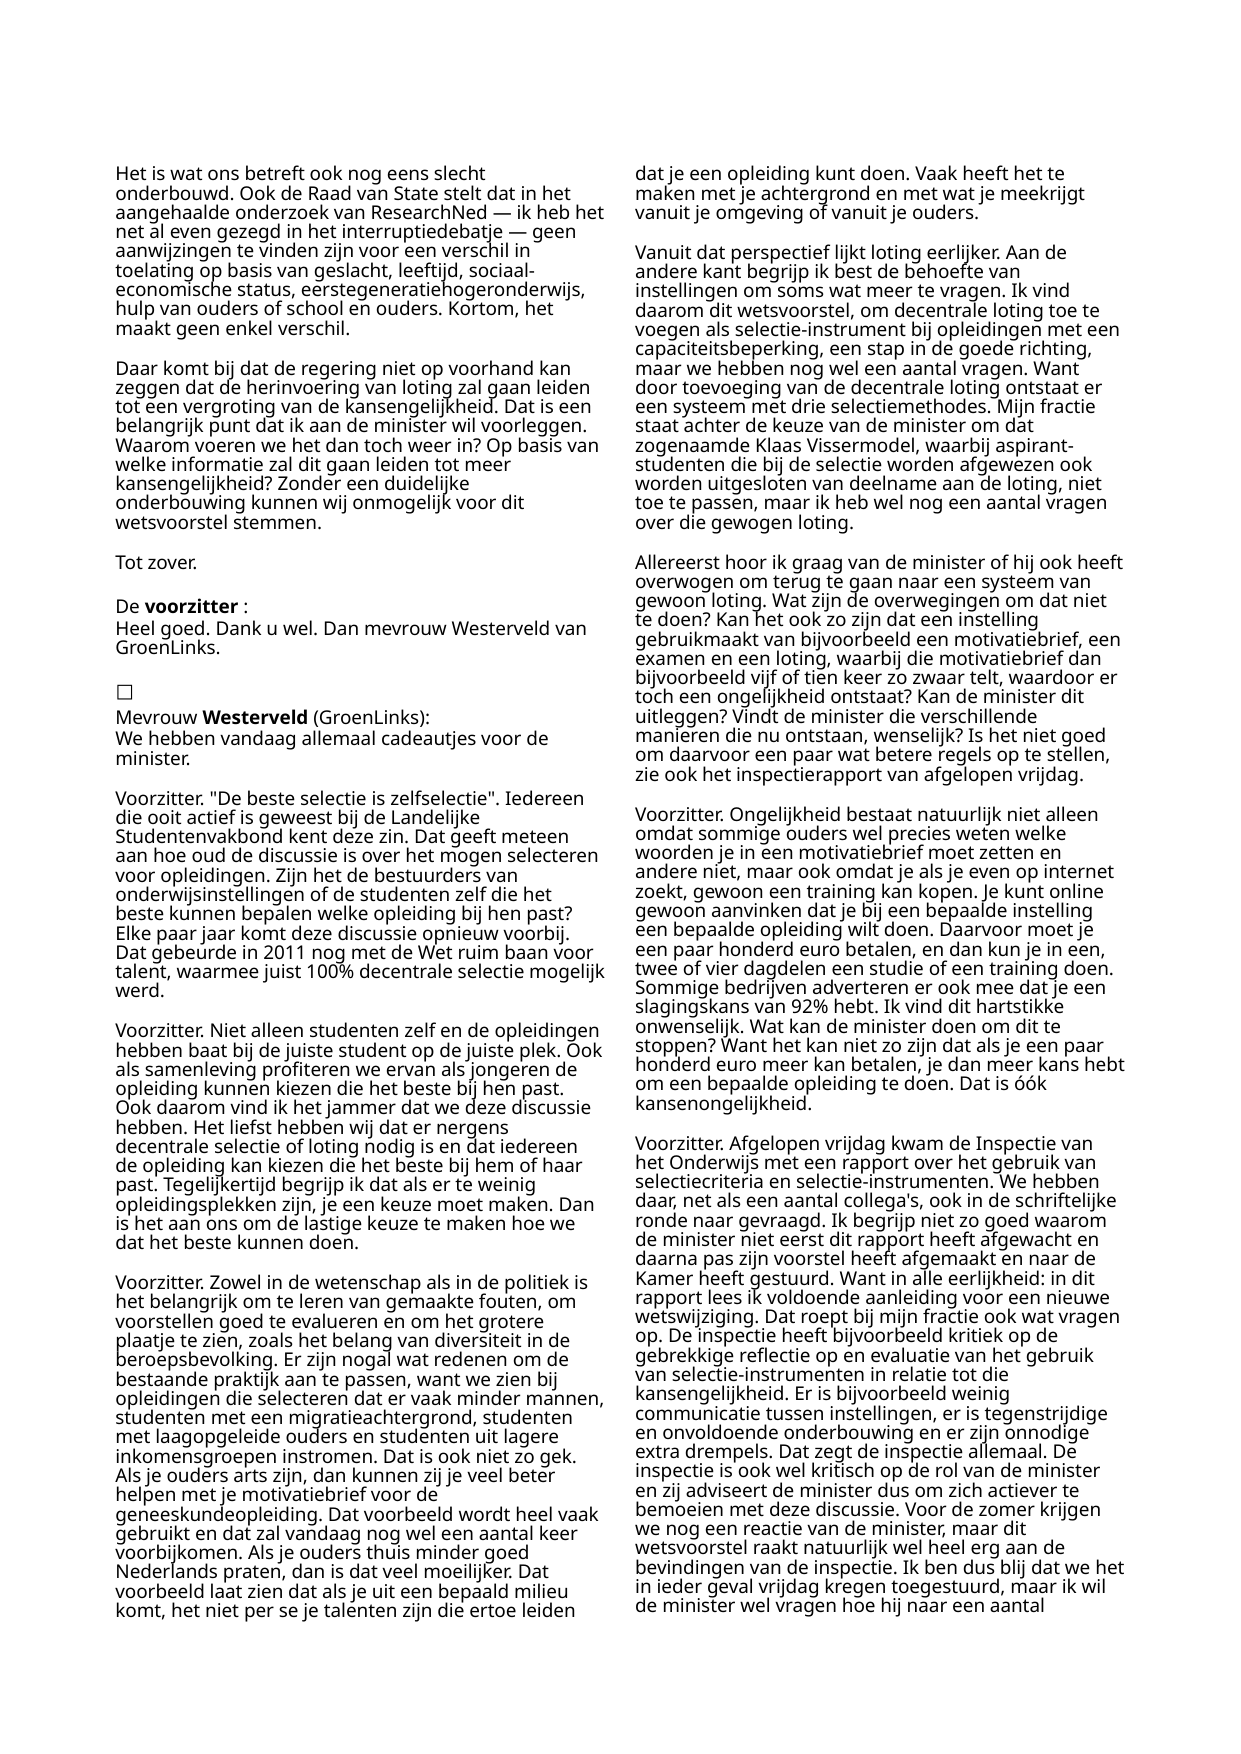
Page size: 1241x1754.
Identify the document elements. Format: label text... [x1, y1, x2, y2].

text ⬜ [115, 679, 605, 704]
text Voorzitter. Ongelijkheid bestaat natuurlijk niet alleen omdat sommige ouders wel precies weten welke woorden je in een motivatiebrief moet zetten en andere niet, maar ook omdat je als je even op internet zoekt, gewoon een training kan kopen. Je kunt online gewoon aanvinken dat je bij een bepaalde instelling een bepaalde opleiding wilt doen. Daarvoor moet je een paar honderd euro betalen, en dan kun je in een, twee of vier dagdelen een studie of een training doen. Sommige bedrijven adverteren er ook mee dat je een slagingskans van 92% hebt. Ik vind dit hartstikke onwenselijk. Wat kan de minister doen om dit te stoppen? Want het kan niet zo zijn dat als je een paar honderd euro meer kan betalen, je dan meer kans hebt om een bepaalde opleiding te doen. Dat is óók kansenongelijkheid. [635, 806, 1125, 1114]
text Voorzitter. Niet alleen studenten zelf en de opleidingen hebben baat bij de juiste student op de juiste plek. Ook als samenleving profiteren we ervan als jongeren de opleiding kunnen kiezen die het beste bij hen past. Ook daarom vind ik het jammer dat we deze discussie hebben. Het liefst hebben wij dat er nergens decentrale selectie of loting nodig is en dat iedereen de opleiding kan kiezen die het beste bij hem of haar past. Tegelijkertijd begrijp ik dat als er te weinig opleidingsplekken zijn, je een keuze moet maken. Dan is het aan ons om de lastige keuze te maken hoe we dat het beste kunnen doen. [115, 1022, 605, 1253]
text Daar komt bij dat de regering niet op voorhand kan zeggen dat de herinvoering van loting zal gaan leiden tot een vergroting van de kansengelijkheid. Dat is een belangrijk punt dat ik aan de minister wil voorleggen. Waarom voeren we het dan toch weer in? Op basis van welke informatie zal dit gaan leiden tot meer kansengelijkheid? Zonder een duidelijke onderbouwing kunnen wij onmogelijk voor dit wetsvoorstel stemmen. [115, 359, 605, 533]
text Vanuit dat perspectief lijkt loting eerlijker. Aan de andere kant begrijp ik best de behoefte van instellingen om soms wat meer te vragen. Ik vind daarom dit wetsvoorstel, om decentrale loting toe te voegen als selectie-instrument bij opleidingen met een capaciteitsbeperking, een stap in de goede richting, maar we hebben nog wel een aantal vragen. Want door toevoeging van de decentrale loting ontstaat er een systeem met drie selectiemethodes. Mijn fractie staat achter de keuze van de minister om dat zogenaamde Klaas Vissermodel, waarbij aspirant-studenten die bij de selectie worden afgewezen ook worden uitgesloten van deelname aan de loting, niet toe te passen, maar ik heb wel nog een aantal vragen over die gewogen loting. [635, 244, 1125, 533]
text Heel goed. Dank u wel. Dan mevrouw Westerveld van GroenLinks. [115, 619, 605, 658]
text dat je een opleiding kunt doen. Vaak heeft het te maken met je achtergrond en met wat je meekrijgt vanuit je omgeving of vanuit je ouders. [635, 165, 1125, 223]
text Allereerst hoor ik graag van de minister of hij ook heeft overwogen om terug te gaan naar een systeem van gewoon loting. Wat zijn de overwegingen om dat niet te doen? Kan het ook zo zijn dat een instelling gebruikmaakt van bijvoorbeeld een motivatiebrief, een examen en een loting, waarbij die motivatiebrief dan bijvoorbeeld vijf of tien keer zo zwaar telt, waardoor er toch een ongelijkheid ontstaat? Kan de minister dit uitleggen? Vindt de minister die verschillende manieren die nu ontstaan, wenselijk? Is het niet goed om daarvoor een paar wat betere regels op te stellen, zie ook het inspectierapport van afgelopen vrijdag. [635, 554, 1125, 785]
text De voorzitter : [115, 594, 605, 619]
text Tot zover. [115, 554, 605, 573]
text Voorzitter. Afgelopen vrijdag kwam de Inspectie van het Onderwijs met een rapport over het gebruik van selectiecriteria en selectie-instrumenten. We hebben daar, net als een aantal collega's, ook in de schriftelijke ronde naar gevraagd. Ik begrijp niet zo goed waarom de minister niet eerst dit rapport heeft afgewacht en daarna pas zijn voorstel heeft afgemaakt en naar de Kamer heeft gestuurd. Want in alle eerlijkheid: in dit rapport lees ik voldoende aanleiding voor een nieuwe wetswijziging. Dat roept bij mijn fractie ook wat vragen op. De inspectie heeft bijvoorbeeld kritiek op de gebrekkige reflectie op en evaluatie van het gebruik van selectie-instrumenten in relatie tot die kansengelijkheid. Er is bijvoorbeeld weinig communicatie tussen instellingen, er is tegenstrijdige en onvoldoende onderbouwing en er zijn onnodige extra drempels. Dat zegt de inspectie allemaal. De inspectie is ook wel kritisch op de rol van de minister en zij adviseert de minister dus om zich actiever te bemoeien met deze discussie. Voor de zomer krijgen we nog een reactie van de minister, maar dit wetsvoorstel raakt natuurlijk wel heel erg aan de bevindingen van de inspectie. Ik ben dus blij dat we het in ieder geval vrijdag kregen toegestuurd, maar ik wil de minister wel vragen hoe hij naar een aantal [635, 1135, 1125, 1616]
text We hebben vandaag allemaal cadeautjes voor de minister. [115, 730, 605, 769]
text Mevrouw Westerveld (GroenLinks): [115, 704, 605, 730]
text Het is wat ons betreft ook nog eens slecht onderbouwd. Ook de Raad van State stelt dat in het aangehaalde onderzoek van ResearchNed — ik heb het net al even gezegd in het interruptiedebatje — geen aanwijzingen te vinden zijn voor een verschil in toelating op basis van geslacht, leeftijd, sociaal-economische status, eerstegeneratiehogeronderwijs, hulp van ouders of school en ouders. Kortom, het maakt geen enkel verschil. [115, 165, 605, 339]
text Voorzitter. "De beste selectie is zelfselectie". Iedereen die ooit actief is geweest bij de Landelijke Studentenvakbond kent deze zin. Dat geeft meteen aan hoe oud de discussie is over het mogen selecteren voor opleidingen. Zijn het de bestuurders van onderwijsinstellingen of de studenten zelf die het beste kunnen bepalen welke opleiding bij hen past? Elke paar jaar komt deze discussie opnieuw voorbij. Dat gebeurde in 2011 nog met de Wet ruim baan voor talent, waarmee juist 100% decentrale selectie mogelijk werd. [115, 789, 605, 1002]
text Voorzitter. Zowel in de wetenschap als in de politiek is het belangrijk om te leren van gemaakte fouten, om voorstellen goed te evalueren en om het grotere plaatje te zien, zoals het belang van diversiteit in de beroepsbevolking. Er zijn nogal wat redenen om de bestaande praktijk aan te passen, want we zien bij opleidingen die selecteren dat er vaak minder mannen, studenten met een migratieachtergrond, studenten met laagopgeleide ouders en studenten uit lagere inkomensgroepen instromen. Dat is ook niet zo gek. Als je ouders arts zijn, dan kunnen zij je veel beter helpen met je motivatiebrief voor de geneeskundeopleiding. Dat voorbeeld wordt heel vaak gebruikt en dat zal vandaag nog wel een aantal keer voorbijkomen. Als je ouders thuis minder goed Nederlands praten, dan is dat veel moeilijker. Dat voorbeeld laat zien dat als je uit een bepaald milieu komt, het niet per se je talenten zijn die ertoe leiden [115, 1274, 605, 1621]
